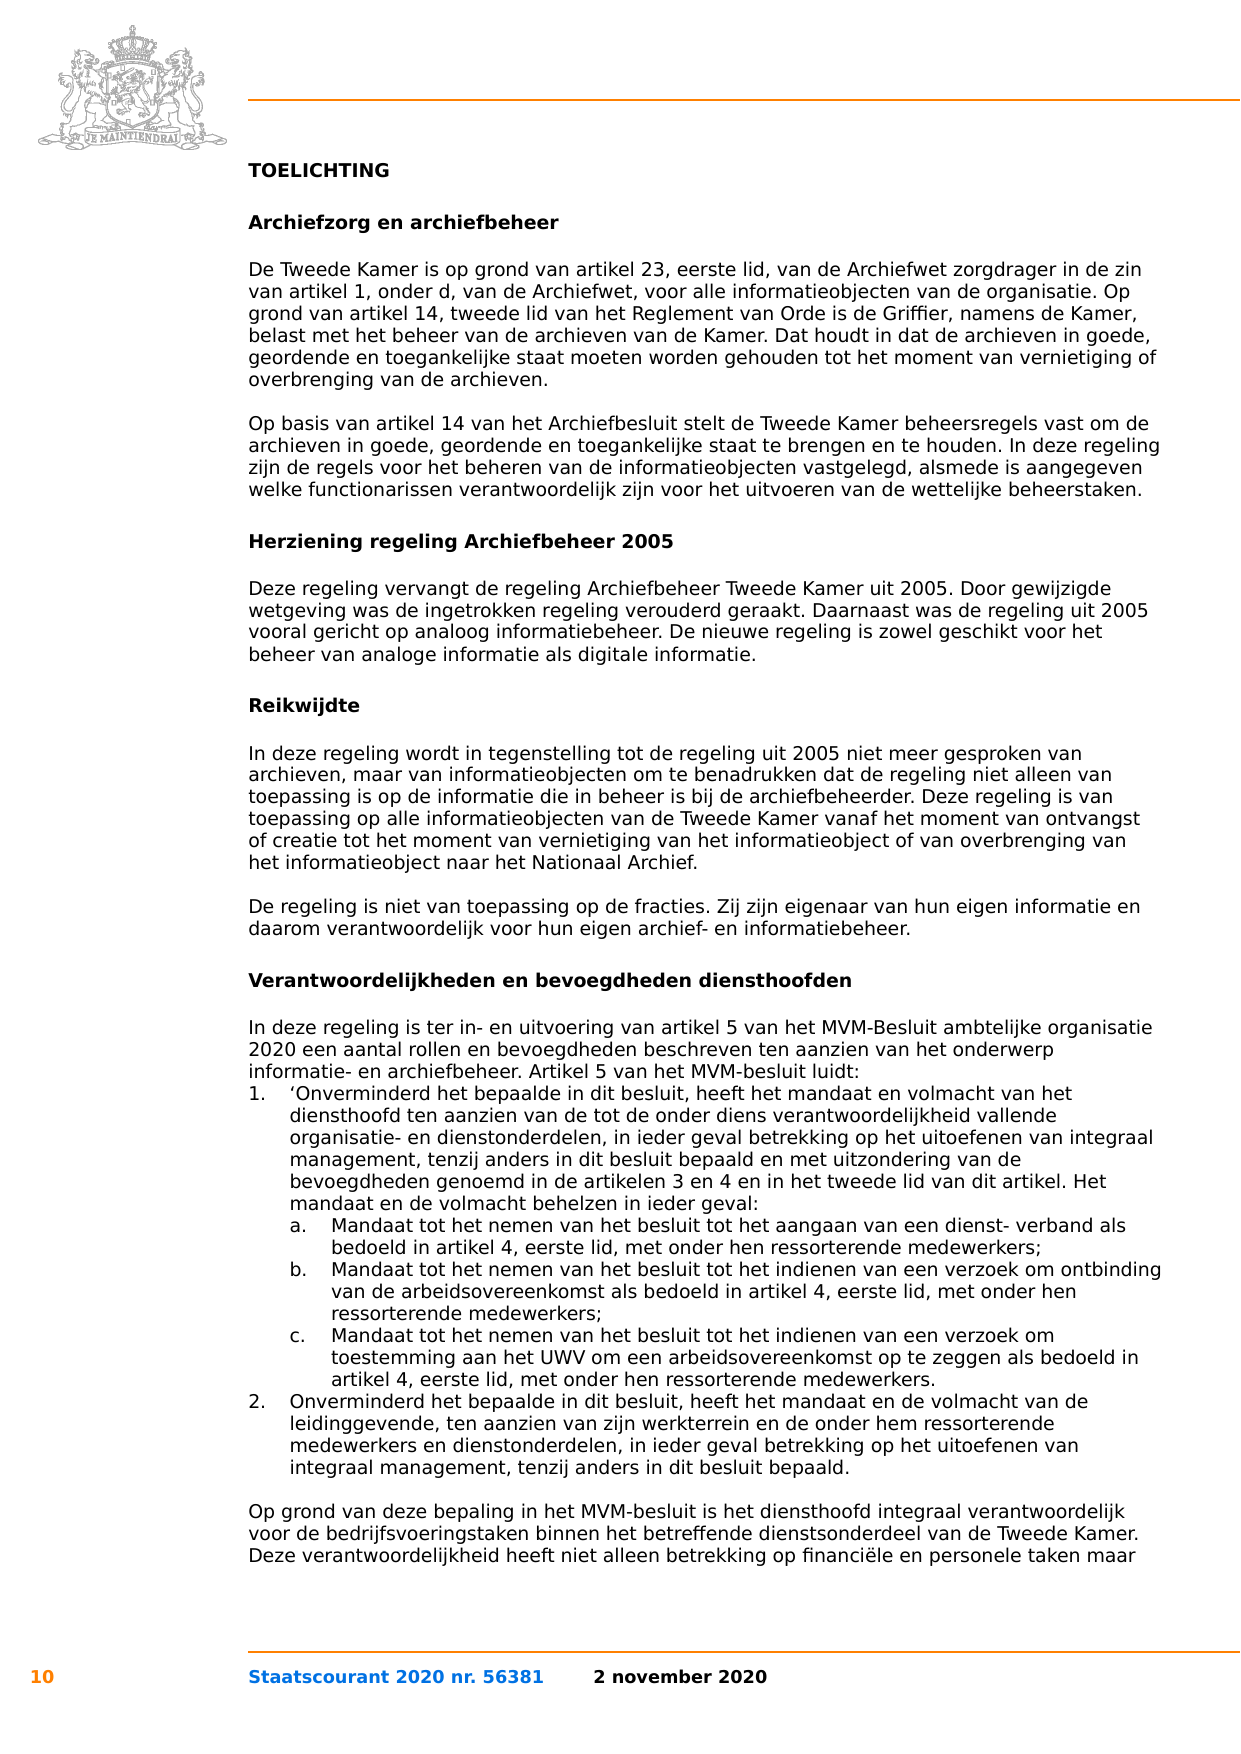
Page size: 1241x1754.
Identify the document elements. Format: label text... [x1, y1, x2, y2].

text Deze regeling vervangt de regeling Archiefbeheer Tweede Kamer uit 2005. Door gewijzigde wetgeving was de ingetrokken regeling verouderd geraakt. Daarnaast was de regeling uit 2005 vooral gericht op analoog informatiebeheer. De nieuwe regeling is zowel geschikt voor het beheer van analoge informatie als digitale informatie. [248, 577, 1163, 665]
subtitle TOELICHTING [248, 160, 1163, 182]
picture [38, 25, 227, 150]
text In deze regeling wordt in tegenstelling tot de regeling uit 2005 niet meer gesproken van archieven, maar van informatieobjecten om te benadrukken dat de regeling niet alleen van toepassing is op de informatie die in beheer is bij de archiefbeheerder. Deze regeling is van toepassing op alle informatieobjecten van de Tweede Kamer vanaf het moment van ontvangst of creatie tot het moment van vernietiging van het informatieobject of van overbrenging van het informatieobject naar het Nationaal Archief. [248, 742, 1163, 874]
text Op grond van deze bepaling in het MVM-besluit is het diensthoofd integraal verantwoordelijk voor de bedrijfsvoeringstaken binnen het betreffende dienstsonderdeel van de Tweede Kamer. Deze verantwoordelijkheid heeft niet alleen betrekking op financiële en personele taken maar [248, 1501, 1163, 1566]
text In deze regeling is ter in- en uitvoering van artikel 5 van het MVM-Besluit ambtelijke organisatie 2020 een aantal rollen en bevoegdheden beschreven ten aanzien van het onderwerp informatie- en archiefbeheer. Artikel 5 van het MVM-besluit luidt: [248, 1017, 1163, 1083]
subtitle Reikwijdte [248, 695, 1163, 717]
subtitle Herziening regeling Archiefbeheer 2005 [248, 531, 1163, 552]
subtitle Archiefzorg en archiefbeheer [248, 212, 1163, 234]
text 2. Onverminderd het bepaalde in dit besluit, heeft het mandaat en de volmacht van de leidinggevende, ten aanzien van zijn werkterrein en de onder hem ressorterende medewerkers en dienstonderdelen, in ieder geval betrekking op het uitoefenen van integraal management, tenzij anders in dit besluit bepaald. [248, 1391, 1163, 1479]
subtitle Verantwoordelijkheden en bevoegdheden diensthoofden [248, 970, 1163, 992]
text 1. ‘Onverminderd het bepaalde in dit besluit, heeft het mandaat en volmacht van het diensthoofd ten aanzien van de tot de onder diens verantwoordelijkheid vallende organisatie- en dienstonderdelen, in ieder geval betrekking op het uitoefenen van integraal management, tenzij anders in dit besluit bepaald en met uitzondering van de bevoegdheden genoemd in de artikelen 3 en 4 en in het tweede lid van dit artikel. Het mandaat en de volmacht behelzen in ieder geval: [248, 1083, 1163, 1215]
text De Tweede Kamer is op grond van artikel 23, eerste lid, van de Archiefwet zorgdrager in de zin van artikel 1, onder d, van de Archiefwet, voor alle informatieobjecten van de organisatie. Op grond van artikel 14, tweede lid van het Reglement van Orde is de Griffier, namens de Kamer, belast met het beheer van de archieven van de Kamer. Dat houdt in dat de archieven in goede, geordende en toegankelijke staat moeten worden gehouden tot het moment van vernietiging of overbrenging van de archieven. [248, 259, 1163, 391]
text b. Mandaat tot het nemen van het besluit tot het indienen van een verzoek om ontbinding van de arbeidsovereenkomst als bedoeld in artikel 4, eerste lid, met onder hen ressorterende medewerkers; [289, 1259, 1163, 1325]
text De regeling is niet van toepassing op de fracties. Zij zijn eigenaar van hun eigen informatie en daarom verantwoordelijk voor hun eigen archief- en informatiebeheer. [248, 896, 1163, 940]
text a. Mandaat tot het nemen van het besluit tot het aangaan van een dienst- verband als bedoeld in artikel 4, eerste lid, met onder hen ressorterende medewerkers; [289, 1215, 1163, 1259]
text Op basis van artikel 14 van het Archiefbesluit stelt de Tweede Kamer beheersregels vast om de archieven in goede, geordende en toegankelijke staat te brengen en te houden. In deze regeling zijn de regels voor het beheren van de informatieobjecten vastgelegd, alsmede is aangegeven welke functionarissen verantwoordelijk zijn voor het uitvoeren van de wettelijke beheerstaken. [248, 413, 1163, 501]
text c. Mandaat tot het nemen van het besluit tot het indienen van een verzoek om toestemming aan het UWV om een arbeidsovereenkomst op te zeggen als bedoeld in artikel 4, eerste lid, met onder hen ressorterende medewerkers. [289, 1325, 1163, 1391]
